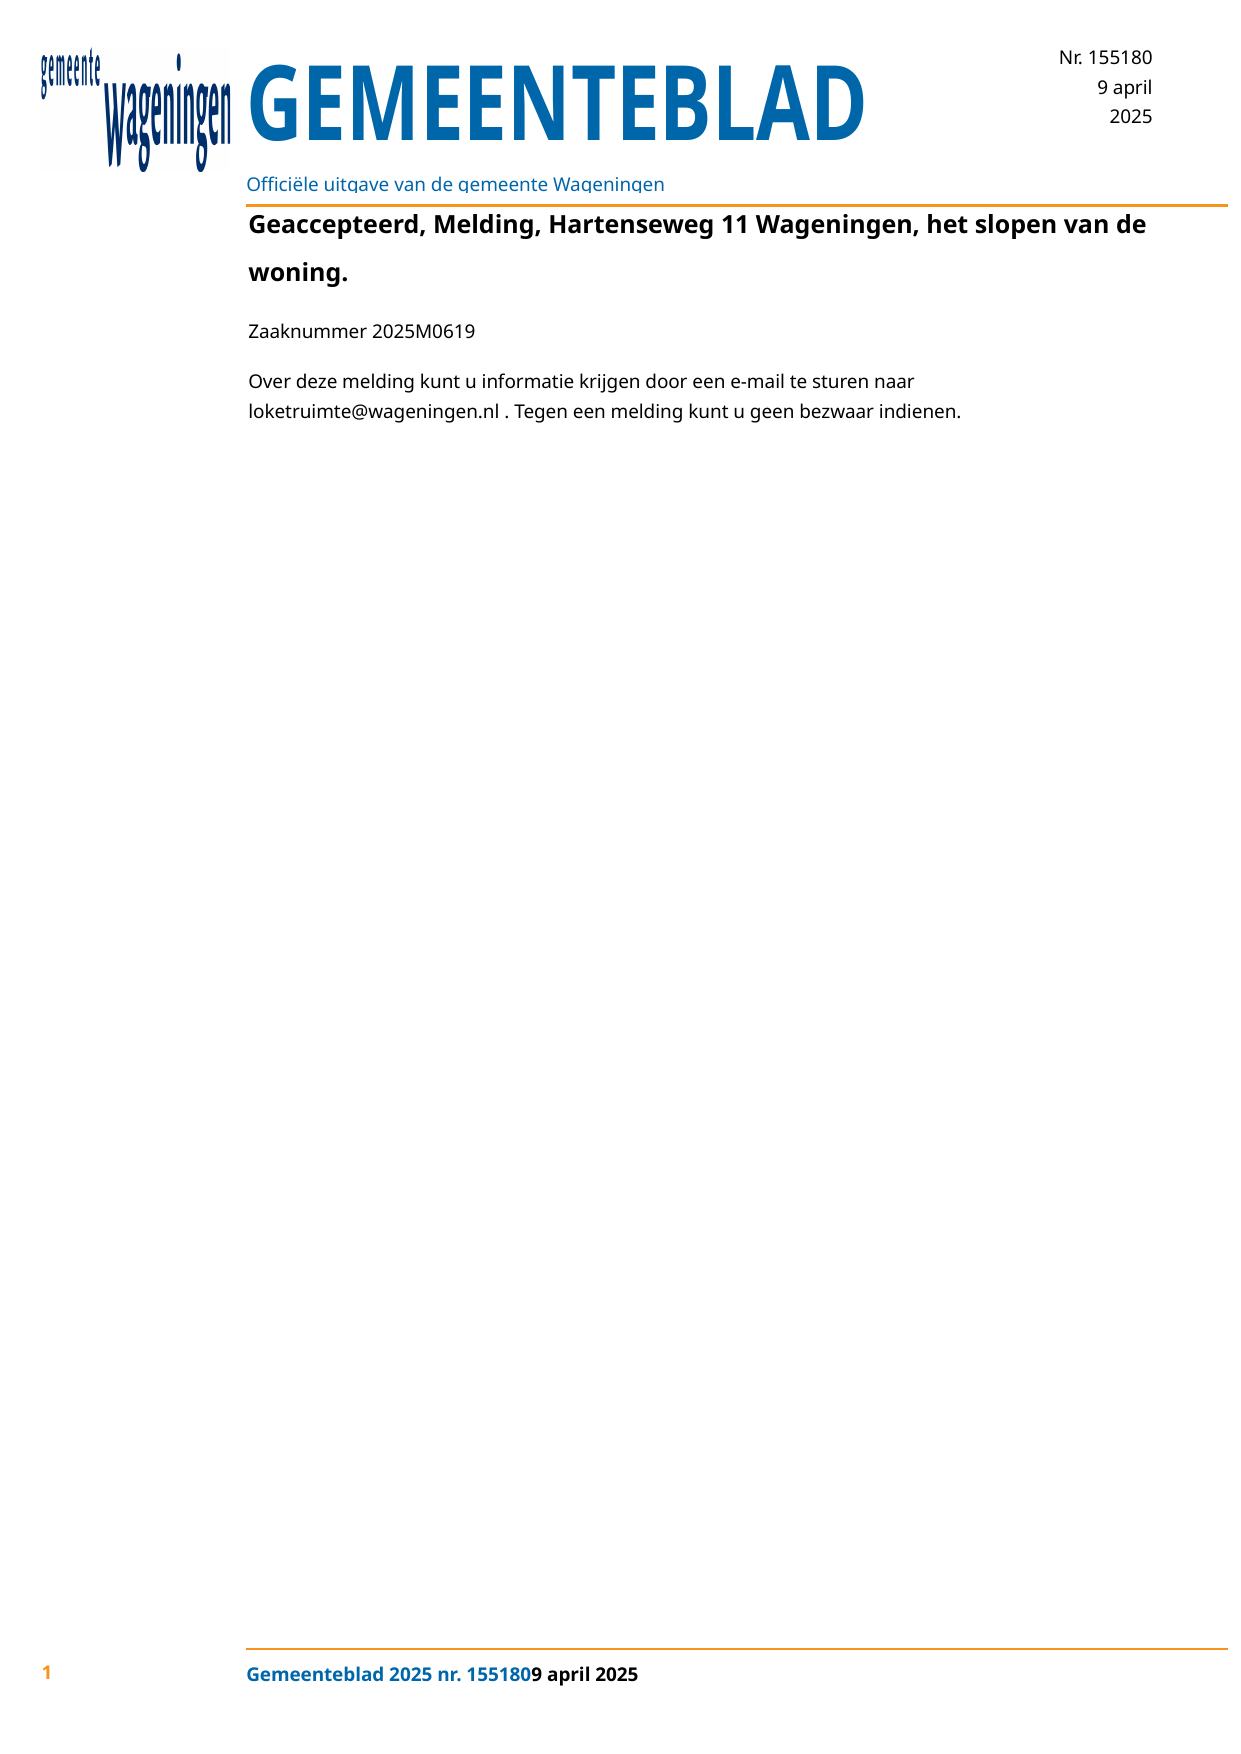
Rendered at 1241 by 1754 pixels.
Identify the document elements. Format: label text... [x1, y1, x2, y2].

picture [41, 47, 231, 172]
text Geaccepteerd, Melding, Hartenseweg 11 Wageningen, het slopen van de woning. [248, 207, 1152, 288]
text Zaaknummer 2025M0619 [248, 318, 1152, 344]
text Over deze melding kunt u informatie krijgen door een e-mail te sturen naar loketruimte@wageningen.nl . Tegen een melding kunt u geen bezwaar indienen. [248, 368, 1152, 424]
